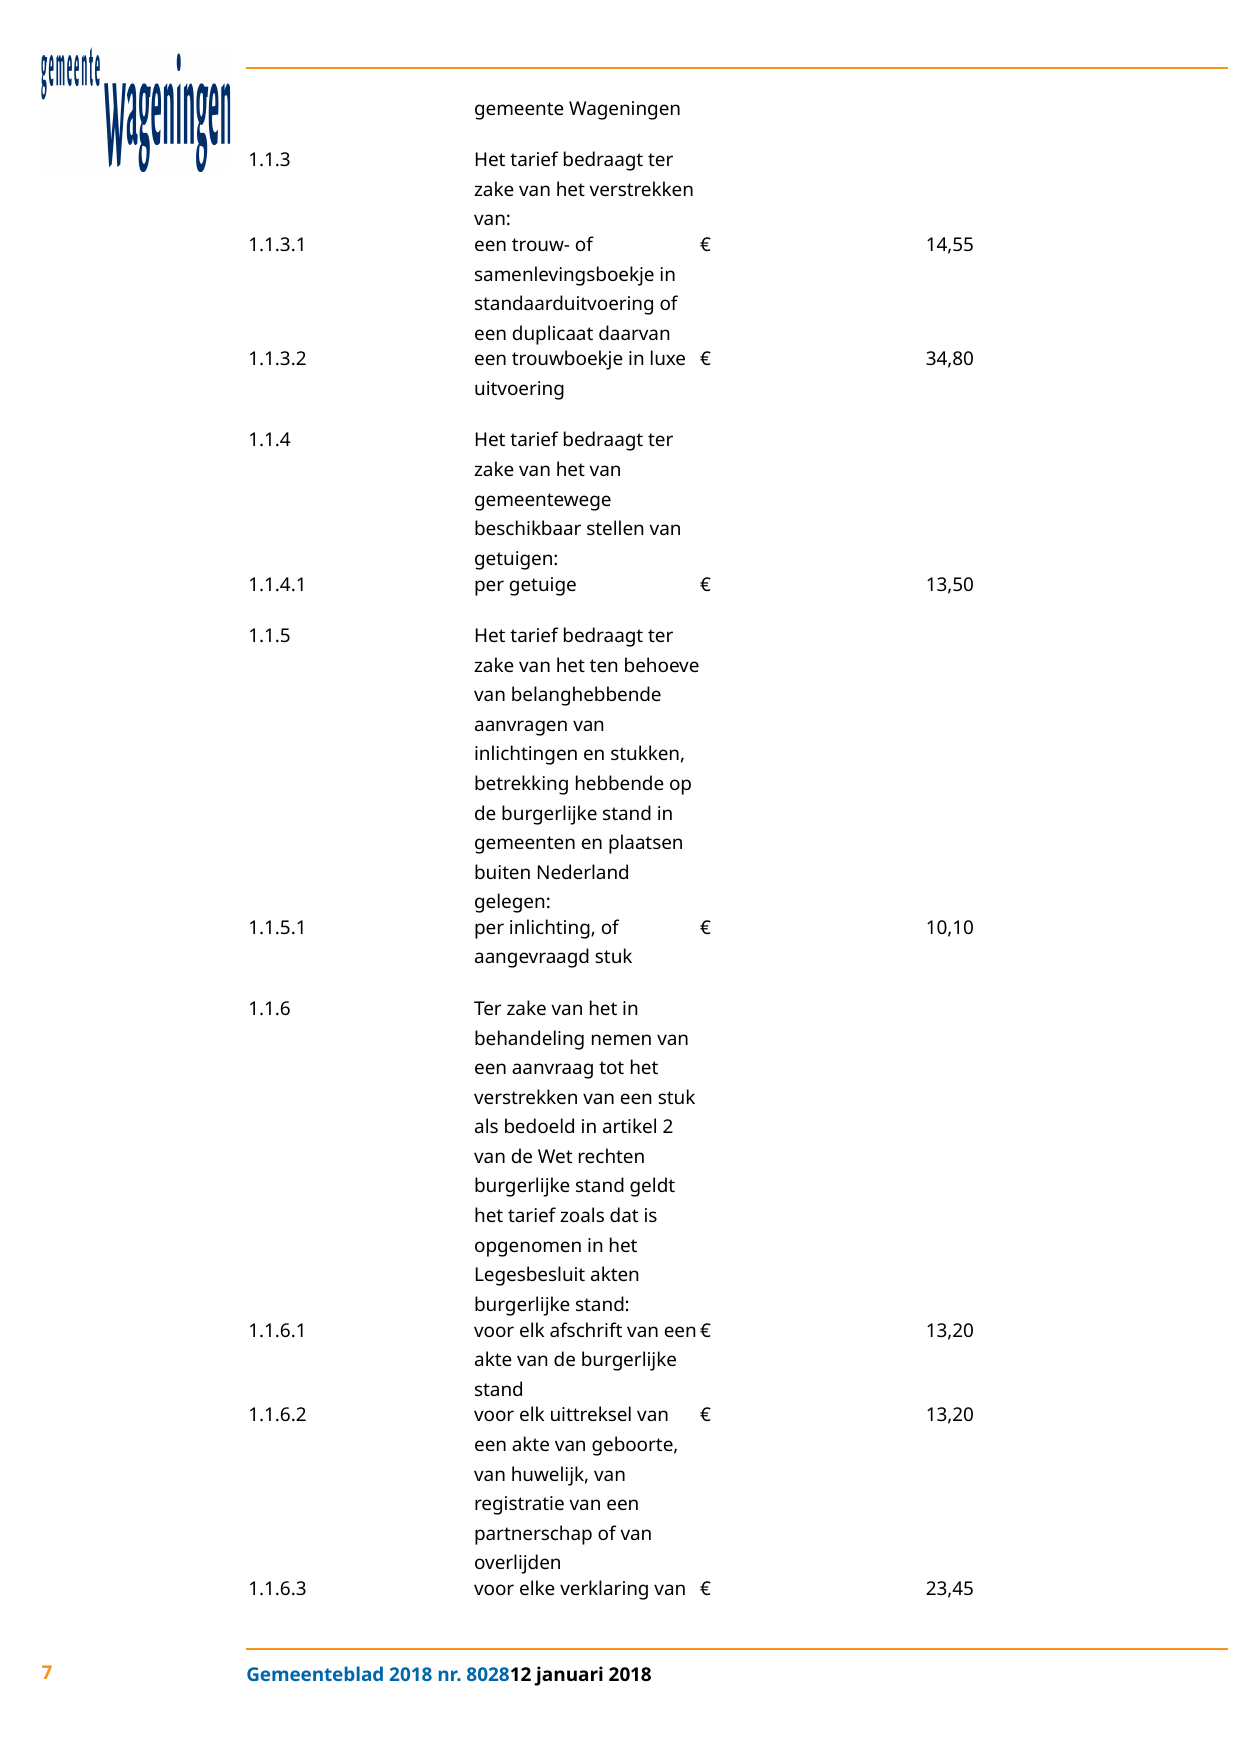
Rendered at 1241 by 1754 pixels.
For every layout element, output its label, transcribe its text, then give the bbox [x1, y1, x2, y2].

table_cell 10,10 [926, 914, 1152, 969]
table_cell per inlichting, of aangevraagd stuk [474, 914, 700, 969]
table_cell [248, 970, 474, 995]
table_cell voor elke verklaring van [474, 1575, 700, 1601]
table_cell [474, 121, 700, 146]
table_cell gemeente Wageningen [474, 95, 700, 121]
table_cell [926, 95, 1152, 121]
table_cell [700, 95, 926, 121]
table_cell [926, 596, 1152, 622]
table_cell 1.1.6 [248, 995, 474, 1317]
table_cell [248, 596, 474, 622]
table_cell € [700, 231, 926, 346]
table_cell 13,20 [926, 1402, 1152, 1575]
table_cell 1.1.5.1 [248, 914, 474, 969]
table_cell een trouw- of samenlevingsboekje in standaarduitvoering of een duplicaat daarvan [474, 231, 700, 346]
table_cell Het tarief bedraagt ter zake van het van gemeentewege beschikbaar stellen van getuigen: [474, 427, 700, 571]
table_cell [474, 596, 700, 622]
table_cell 1.1.4.1 [248, 571, 474, 596]
table_cell 1.1.4 [248, 427, 474, 571]
table_cell 1.1.3 [248, 146, 474, 231]
table_cell [926, 401, 1152, 427]
table_cell 1.1.6.2 [248, 1402, 474, 1575]
table_cell [248, 401, 474, 427]
table_cell € [700, 571, 926, 596]
table_cell [700, 970, 926, 995]
table_cell een trouwboekje in luxe uitvoering [474, 346, 700, 401]
table_cell 1.1.3.1 [248, 231, 474, 346]
table_cell voor elk afschrift van een akte van de burgerlijke stand [474, 1317, 700, 1402]
table_cell 13,20 [926, 1317, 1152, 1402]
table_cell 1.1.3.2 [248, 346, 474, 401]
table_cell [474, 970, 700, 995]
table_cell 1.1.6.3 [248, 1575, 474, 1601]
table_cell € [700, 1575, 926, 1601]
table_cell [248, 95, 474, 121]
table_cell [926, 121, 1152, 146]
table_cell Ter zake van het in behandeling nemen van een aanvraag tot het verstrekken van een stuk als bedoeld in artikel 2 van de Wet rechten burgerlijke stand geldt het tarief zoals dat is opgenomen in het Legesbesluit akten burgerlijke stand: [474, 995, 700, 1317]
table_cell 14,55 [926, 231, 1152, 346]
table_cell 13,50 [926, 571, 1152, 596]
table_cell [248, 121, 474, 146]
table_cell € [700, 1317, 926, 1402]
table_cell [700, 596, 926, 622]
table_cell [474, 401, 700, 427]
picture [41, 47, 231, 172]
table_cell 1.1.6.1 [248, 1317, 474, 1402]
table_cell 34,80 [926, 346, 1152, 401]
table_cell [700, 401, 926, 427]
table_cell per getuige [474, 571, 700, 596]
table_cell € [700, 346, 926, 401]
table_cell Het tarief bedraagt ter zake van het verstrekken van: [474, 146, 700, 231]
table_cell € [700, 914, 926, 969]
table_cell voor elk uittreksel van een akte van geboorte, van huwelijk, van registratie van een partnerschap of van overlijden [474, 1402, 700, 1575]
table_cell 23,45 [926, 1575, 1152, 1601]
table_cell € [700, 1402, 926, 1575]
table_cell Het tarief bedraagt ter zake van het ten behoeve van belanghebbende aanvragen van inlichtingen en stukken, betrekking hebbende op de burgerlijke stand in gemeenten en plaatsen buiten Nederland gelegen: [474, 622, 700, 914]
table_cell [700, 121, 926, 146]
table_cell 1.1.5 [248, 622, 474, 914]
table_cell [926, 970, 1152, 995]
